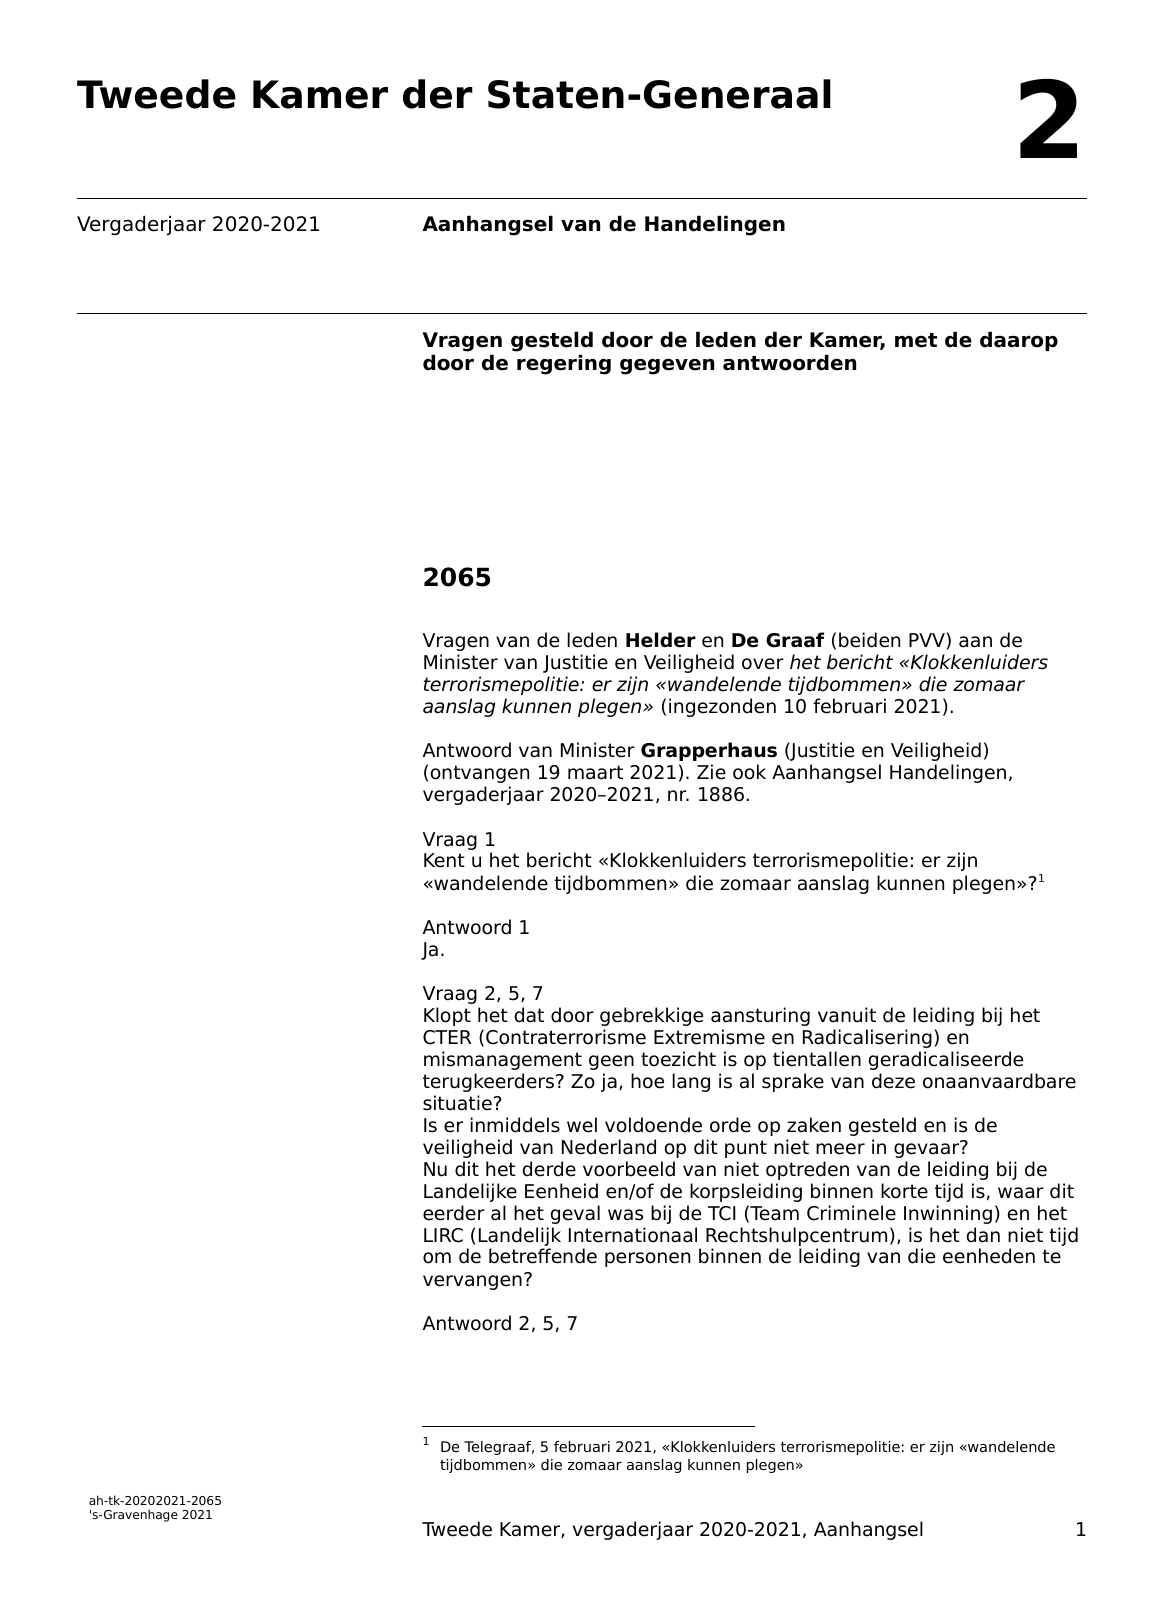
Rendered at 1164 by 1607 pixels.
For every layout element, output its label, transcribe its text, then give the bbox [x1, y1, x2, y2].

text Klopt het dat door gebrekkige aansturing vanuit de leiding bij het CTER (Contraterrorisme Extremisme en Radicalisering) en mismanagement geen toezicht is op tientallen geradicaliseerde terugkeerders? Zo ja, hoe lang is al sprake van deze onaanvaardbare situatie? [422, 1005, 1087, 1114]
text ah-tk-20202021-2065 [88, 1494, 323, 1508]
table_header 2 [886, 59, 1087, 198]
table_cell Vergaderjaar 2020-2021 [77, 199, 422, 313]
text Vraag 2, 5, 7 [422, 983, 1087, 1005]
table_cell Vragen gesteld door de leden der Kamer, met de daarop door de regering gegeven antwoorden [422, 314, 1087, 375]
text Antwoord 2, 5, 7 [422, 1313, 1087, 1334]
text Antwoord van Minister Grapperhaus (Justitie en Veiligheid) (ontvangen 19 maart 2021). Zie ook Aanhangsel Handelingen, vergaderjaar 2020–2021, nr. 1886. [422, 740, 1087, 806]
text Ja. [422, 938, 1087, 961]
table_cell Aanhangsel van de Handelingen [422, 199, 1087, 313]
text Vraag 1 [422, 828, 1087, 850]
text Is er inmiddels wel voldoende orde op zaken gesteld en is de veiligheid van Nederland op dit punt niet meer in gevaar? [422, 1114, 1087, 1158]
text Antwoord 1 [422, 917, 1087, 938]
text Kent u het bericht «Klokkenluiders terrorismepolitie: er zijn «wandelende tijdbommen» die zomaar aanslag kunnen plegen»? [422, 850, 1087, 894]
table_cell [77, 314, 422, 375]
text Nu dit het derde voorbeeld van niet optreden van de leiding bij de Landelijke Eenheid en/of de korpsleiding binnen korte tijd is, waar dit eerder al het geval was bij de TCI (Team Criminele Inwinning) en het LIRC (Landelijk Internationaal Rechtshulpcentrum), is het dan niet tijd om de betreffende personen binnen de leiding van die eenheden te vervangen? [422, 1158, 1087, 1290]
table_header Tweede Kamer der Staten-Generaal [77, 59, 886, 198]
text 2065 [422, 563, 1087, 592]
text 's-Gravenhage 2021 [88, 1508, 323, 1522]
text Vragen van de leden Helder en De Graaf (beiden PVV) aan de Minister van Justitie en Veiligheid over het bericht «Klokkenluiders terrorismepolitie: er zijn «wandelende tijdbommen» die zomaar aanslag kunnen plegen» (ingezonden 10 februari 2021). [422, 630, 1087, 718]
text De Telegraaf, 5 februari 2021, «Klokkenluiders terrorismepolitie: er zijn «wandelende tijdbommen» die zomaar aanslag kunnen plegen» [422, 1435, 1087, 1474]
